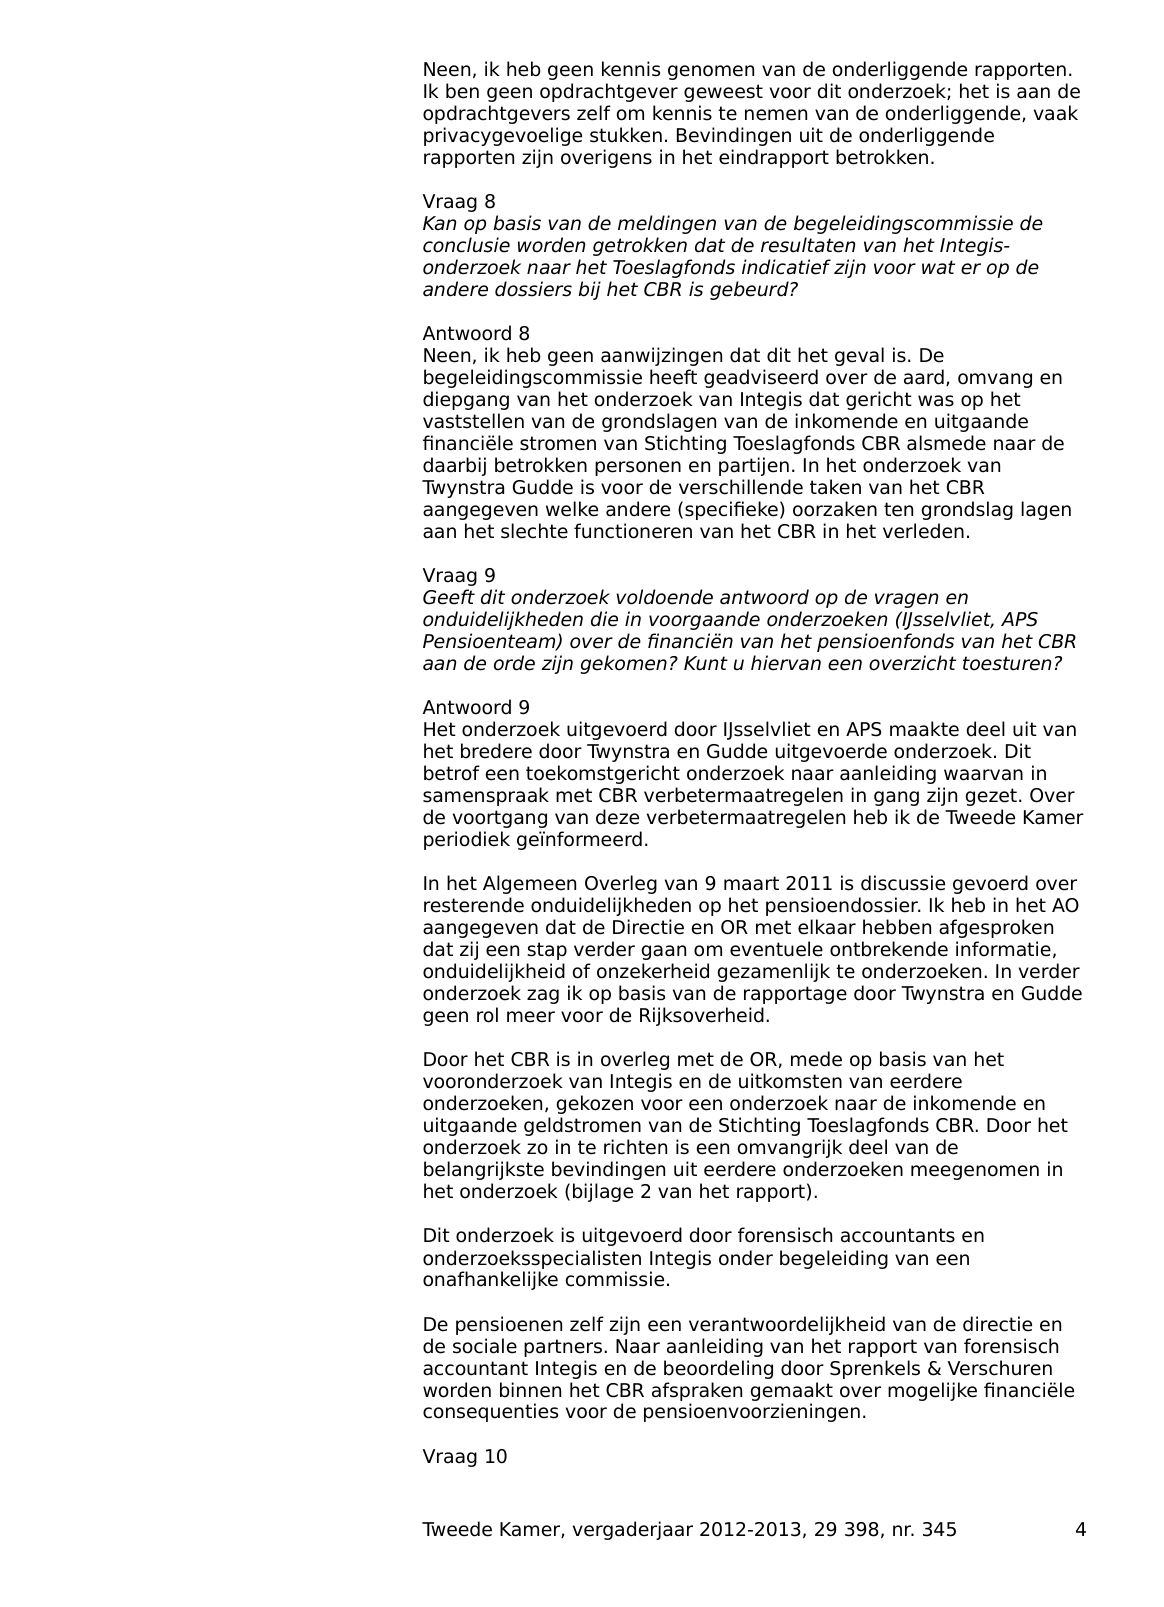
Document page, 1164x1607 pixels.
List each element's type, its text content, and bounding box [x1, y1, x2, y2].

text Antwoord 9 [422, 697, 1087, 719]
text Vraag 10 [422, 1446, 1087, 1468]
text Geeft dit onderzoek voldoende antwoord op de vragen en onduidelijkheden die in voorgaande onderzoeken (IJsselvliet, APS Pensioenteam) over de financiën van het pensioenfonds van het CBR aan de orde zijn gekomen? Kunt u hiervan een overzicht toesturen? [422, 587, 1087, 675]
text De pensioenen zelf zijn een verantwoordelijkheid van de directie en de sociale partners. Naar aanleiding van het rapport van forensisch accountant Integis en de beoordeling door Sprenkels & Verschuren worden binnen het CBR afspraken gemaakt over mogelijke financiële consequenties voor de pensioenvoorzieningen. [422, 1313, 1087, 1423]
text Antwoord 8 [422, 323, 1087, 345]
text Door het CBR is in overleg met de OR, mede op basis van het vooronderzoek van Integis en de uitkomsten van eerdere onderzoeken, gekozen voor een onderzoek naar de inkomende en uitgaande geldstromen van de Stichting Toeslagfonds CBR. Door het onderzoek zo in te richten is een omvangrijk deel van de belangrijkste bevindingen uit eerdere onderzoeken meegenomen in het onderzoek (bijlage 2 van het rapport). [422, 1049, 1087, 1203]
text Vraag 8 [422, 191, 1087, 213]
text Neen, ik heb geen kennis genomen van de onderliggende rapporten. Ik ben geen opdrachtgever geweest voor dit onderzoek; het is aan de opdrachtgevers zelf om kennis te nemen van de onderliggende, vaak privacygevoelige stukken. Bevindingen uit de onderliggende rapporten zijn overigens in het eindrapport betrokken. [422, 59, 1087, 169]
text Neen, ik heb geen aanwijzingen dat dit het geval is. De begeleidingscommissie heeft geadviseerd over de aard, omvang en diepgang van het onderzoek van Integis dat gericht was op het vaststellen van de grondslagen van de inkomende en uitgaande financiële stromen van Stichting Toeslagfonds CBR alsmede naar de daarbij betrokken personen en partijen. In het onderzoek van Twynstra Gudde is voor de verschillende taken van het CBR aangegeven welke andere (specifieke) oorzaken ten grondslag lagen aan het slechte functioneren van het CBR in het verleden. [422, 345, 1087, 543]
text Dit onderzoek is uitgevoerd door forensisch accountants en onderzoeksspecialisten Integis onder begeleiding van een onafhankelijke commissie. [422, 1225, 1087, 1291]
text Kan op basis van de meldingen van de begeleidingscommissie de conclusie worden getrokken dat de resultaten van het Integis-onderzoek naar het Toeslagfonds indicatief zijn voor wat er op de andere dossiers bij het CBR is gebeurd? [422, 213, 1087, 301]
text Vraag 9 [422, 565, 1087, 587]
text Het onderzoek uitgevoerd door IJsselvliet en APS maakte deel uit van het bredere door Twynstra en Gudde uitgevoerde onderzoek. Dit betrof een toekomstgericht onderzoek naar aanleiding waarvan in samenspraak met CBR verbetermaatregelen in gang zijn gezet. Over de voortgang van deze verbetermaatregelen heb ik de Tweede Kamer periodiek geïnformeerd. [422, 719, 1087, 851]
text In het Algemeen Overleg van 9 maart 2011 is discussie gevoerd over resterende onduidelijkheden op het pensioendossier. Ik heb in het AO aangegeven dat de Directie en OR met elkaar hebben afgesproken dat zij een stap verder gaan om eventuele ontbrekende informatie, onduidelijkheid of onzekerheid gezamenlijk te onderzoeken. In verder onderzoek zag ik op basis van de rapportage door Twynstra en Gudde geen rol meer voor de Rijksoverheid. [422, 873, 1087, 1027]
